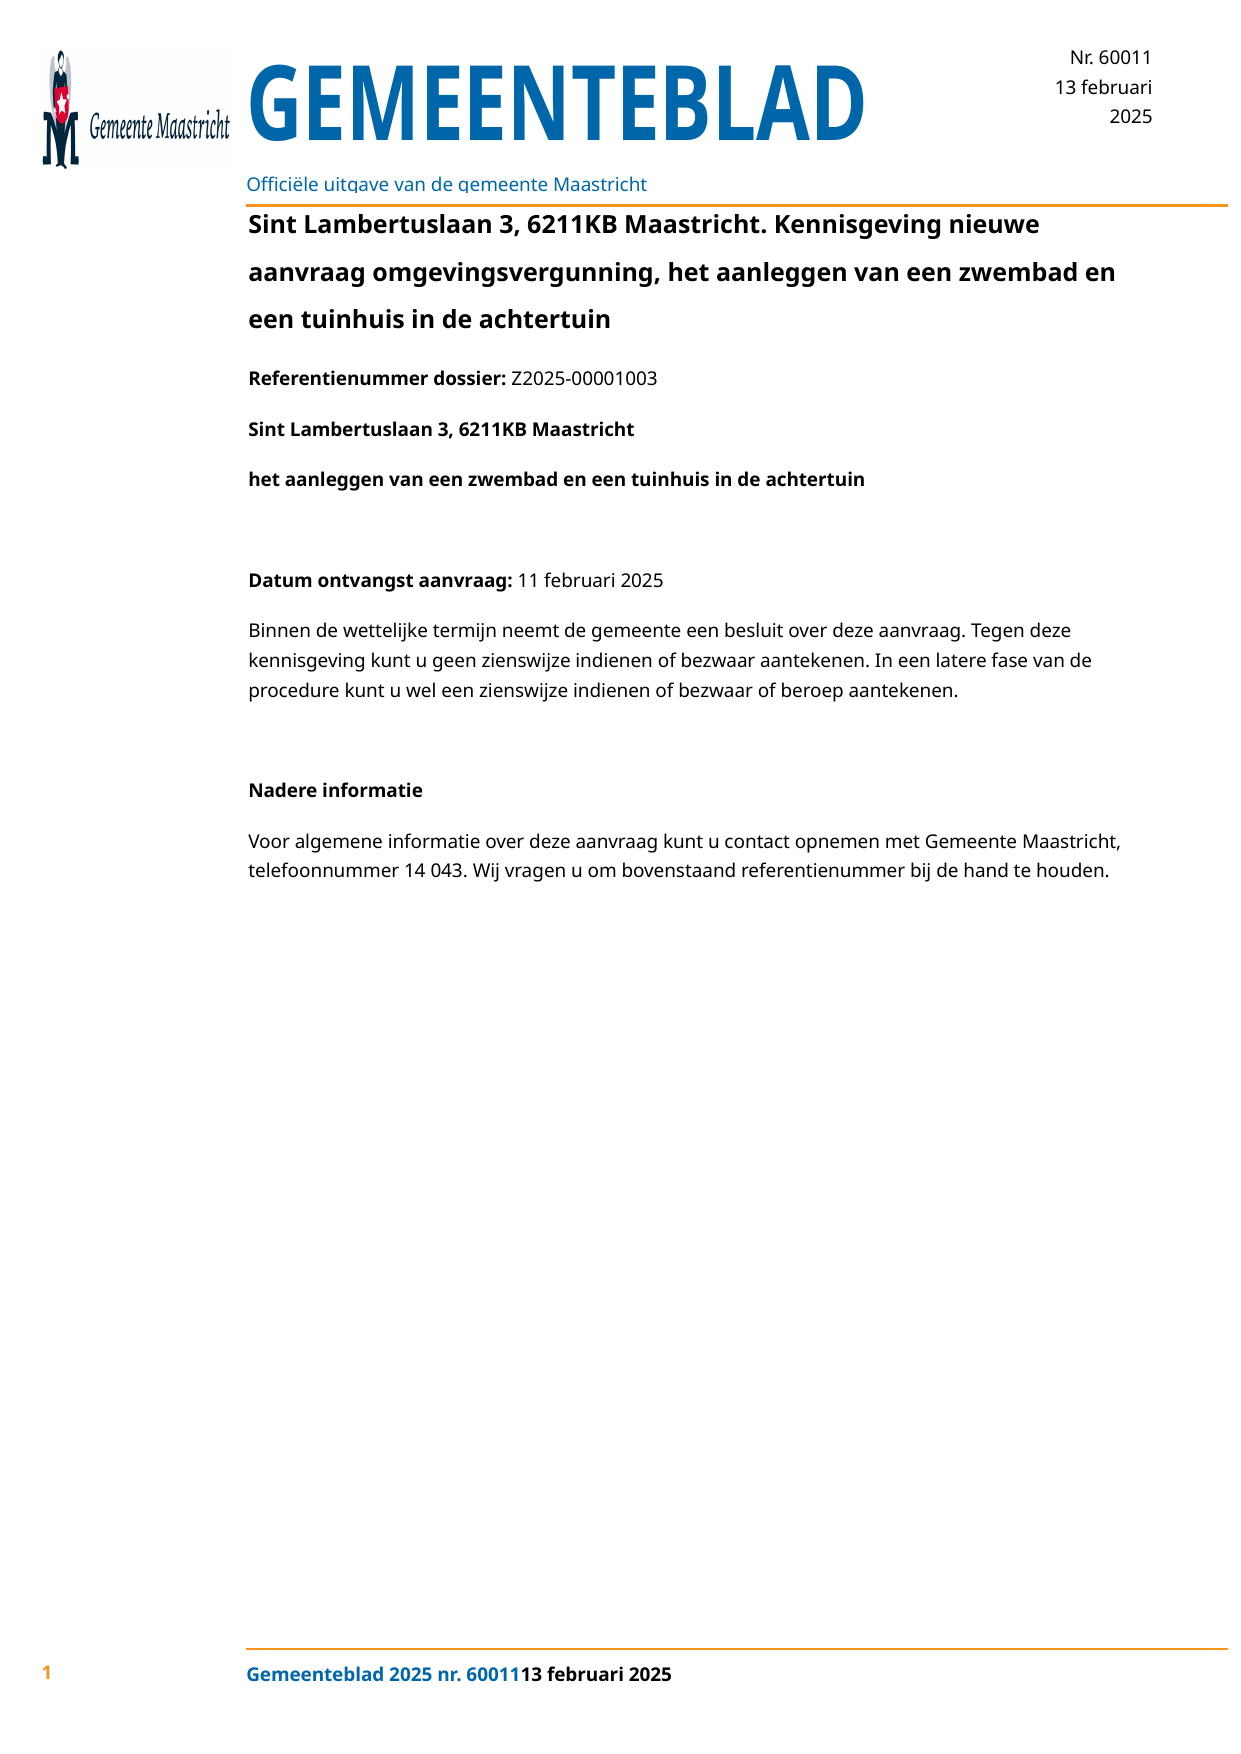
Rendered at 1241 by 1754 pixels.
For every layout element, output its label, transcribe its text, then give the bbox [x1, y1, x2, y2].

text Nadere informatie [248, 778, 1152, 803]
text Sint Lambertuslaan 3, 6211KB Maastricht [248, 416, 1152, 442]
text Referentienummer dossier: Z2025-00001003 [248, 366, 1152, 391]
text Binnen de wettelijke termijn neemt de gemeente een besluit over deze aanvraag. Tegen deze kennisgeving kunt u geen zienswijze indienen of bezwaar aantekenen. In een latere fase van de procedure kunt u wel een zienswijze indienen of bezwaar of beroep aantekenen. [248, 618, 1152, 702]
picture [41, 47, 231, 172]
text het aanleggen van een zwembad en een tuinhuis in de achtertuin [248, 466, 1152, 492]
text Sint Lambertuslaan 3, 6211KB Maastricht. Kennisgeving nieuwe aanvraag omgevingsvergunning, het aanleggen van een zwembad en een tuinhuis in de achtertuin [248, 207, 1152, 336]
text Voor algemene informatie over deze aanvraag kunt u contact opnemen met Gemeente Maastricht, telefoonnummer 14 043. Wij vragen u om bovenstaand referentienummer bij de hand te houden. [248, 828, 1152, 883]
text Datum ontvangst aanvraag: 11 februari 2025 [248, 567, 1152, 593]
